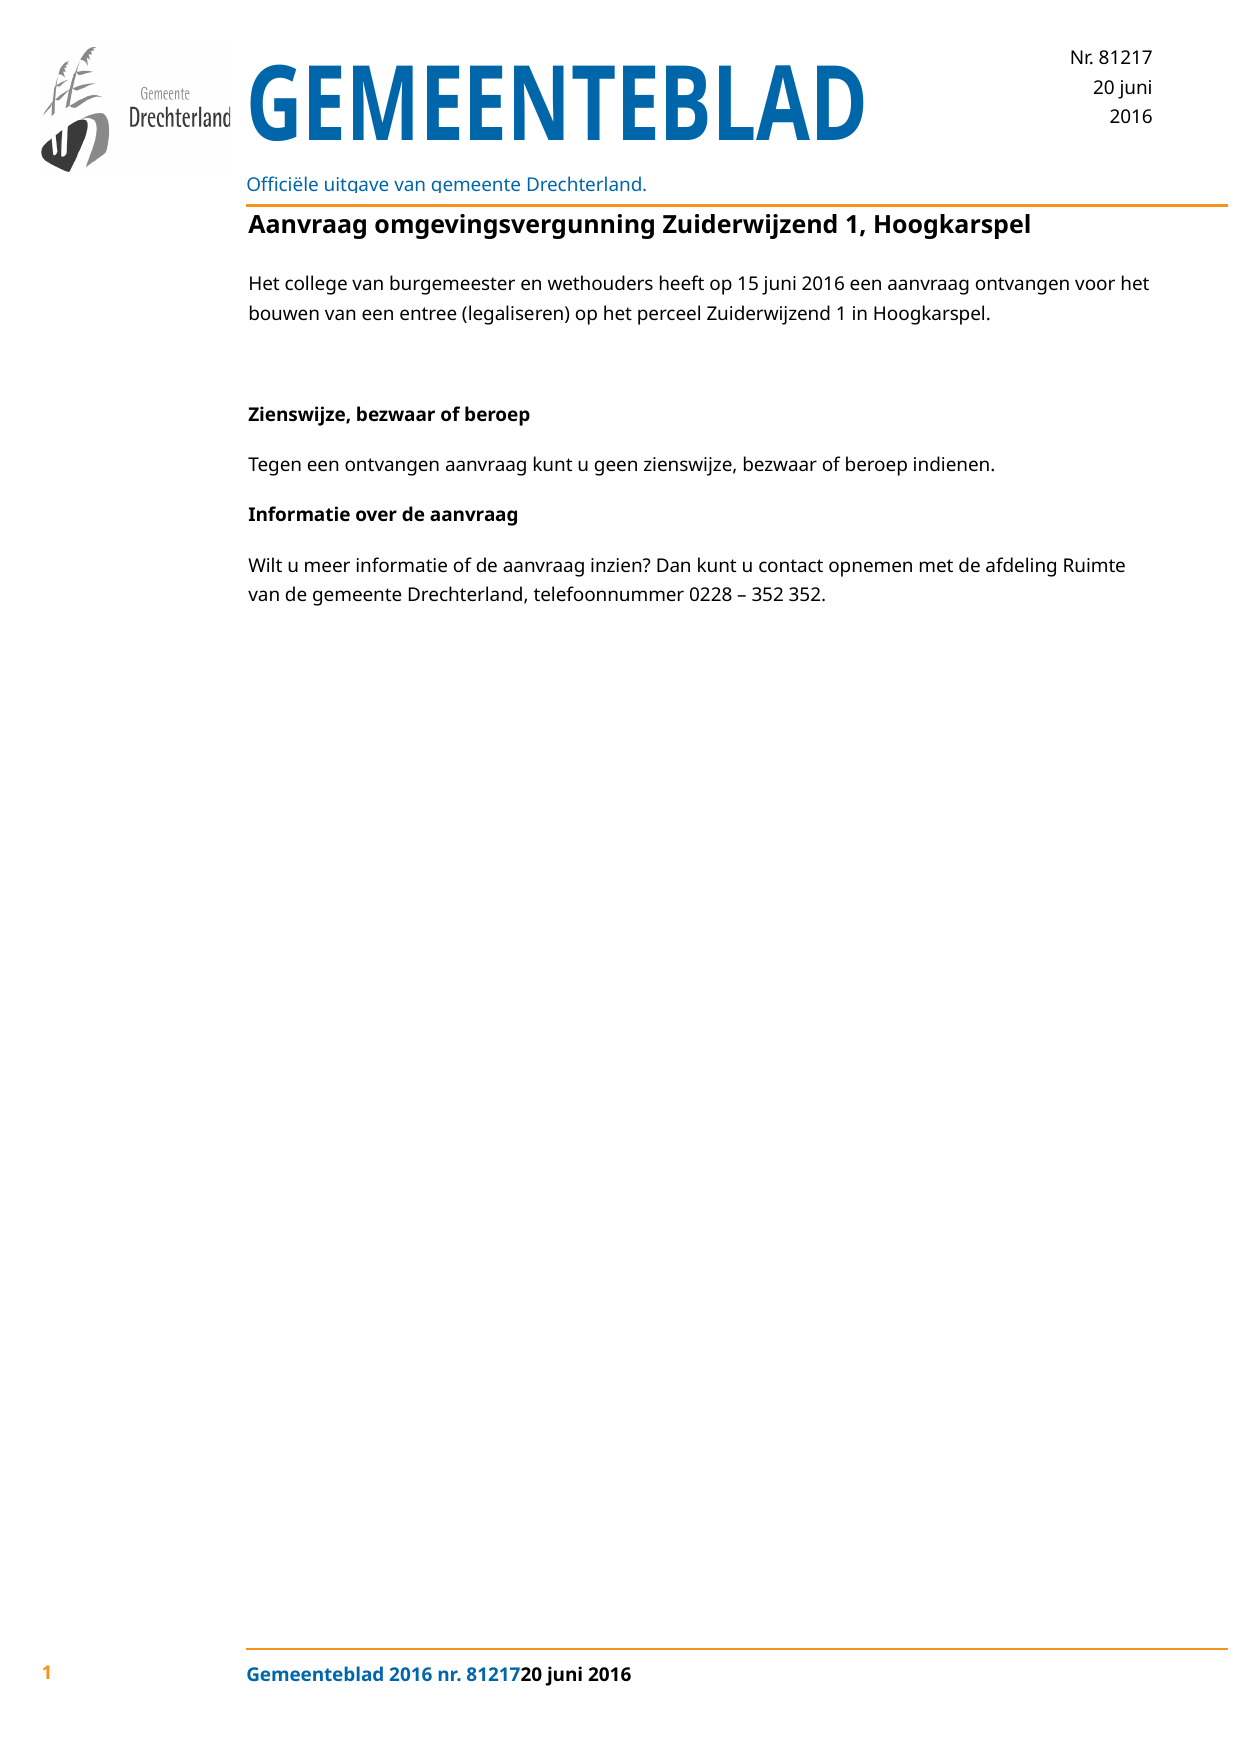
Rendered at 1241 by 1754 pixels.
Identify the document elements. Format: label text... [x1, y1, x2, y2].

text Tegen een ontvangen aanvraag kunt u geen zienswijze, bezwaar of beroep indienen. [248, 451, 1152, 477]
picture [41, 47, 231, 172]
text Informatie over de aanvraag [248, 502, 1152, 527]
text Zienswijze, bezwaar of beroep [248, 401, 1152, 426]
text Aanvraag omgevingsvergunning Zuiderwijzend 1, Hoogkarspel [248, 207, 1152, 241]
text Wilt u meer informatie of de aanvraag inzien? Dan kunt u contact opnemen met de afdeling Ruimte van de gemeente Drechterland, telefoonnummer 0228 – 352 352. [248, 552, 1152, 607]
text Het college van burgemeester en wethouders heeft op 15 juni 2016 een aanvraag ontvangen voor het bouwen van een entree (legaliseren) op het perceel Zuiderwijzend 1 in Hoogkarspel. [248, 270, 1152, 326]
